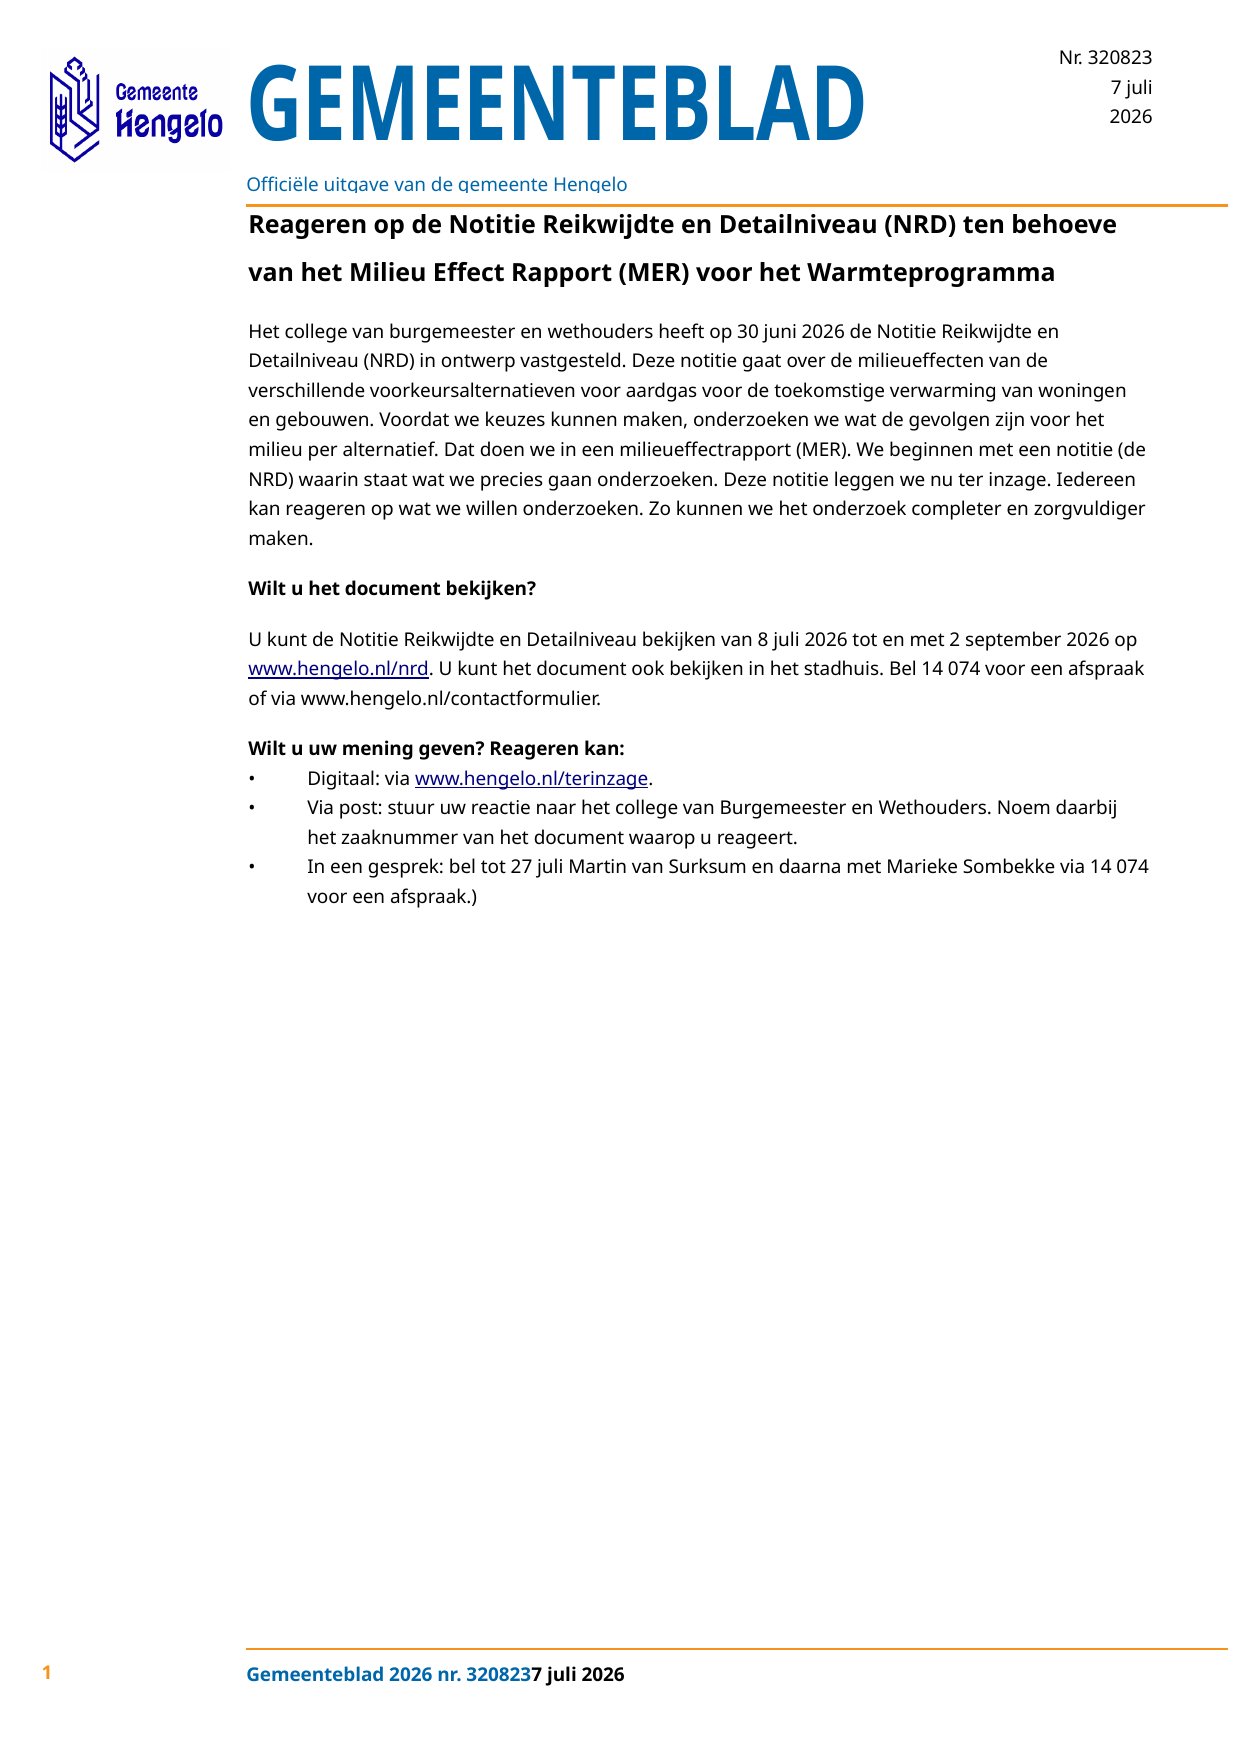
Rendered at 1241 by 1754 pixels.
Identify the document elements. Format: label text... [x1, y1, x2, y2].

text Het college van burgemeester en wethouders heeft op 30 juni 2026 de Notitie Reikwijdte en Detailniveau (NRD) in ontwerp vastgesteld. Deze notitie gaat over de milieueffecten van de verschillende voorkeursalternatieven voor aardgas voor de toekomstige verwarming van woningen en gebouwen. Voordat we keuzes kunnen maken, onderzoeken we wat de gevolgen zijn voor het milieu per alternatief. Dat doen we in een milieueffectrapport (MER). We beginnen met een notitie (de NRD) waarin staat wat we precies gaan onderzoeken. Deze notitie leggen we nu ter inzage. Iedereen kan reageren op wat we willen onderzoeken. Zo kunnen we het onderzoek completer en zorgvuldiger maken. [248, 318, 1152, 551]
text Wilt u uw mening geven? Reageren kan: [248, 735, 1152, 761]
text Reageren op de Notitie Reikwijdte en Detailniveau (NRD) ten behoeve van het Milieu Effect Rapport (MER) voor het Warmteprogramma [248, 207, 1152, 288]
text Wilt u het document bekijken? [248, 575, 1152, 601]
list Digitaal: via www.hengelo.nl/terinzage. [248, 765, 1152, 791]
list Via post: stuur uw reactie naar het college van Burgemeester en Wethouders. Noem daarbij het zaaknummer van het document waarop u reageert. [248, 794, 1152, 850]
list In een gesprek: bel tot 27 juli Martin van Surksum en daarna met Marieke Sombekke via 14 074 voor een afspraak.) [248, 854, 1152, 909]
text U kunt de Notitie Reikwijdte en Detailniveau bekijken van 8 juli 2026 tot en met 2 september 2026 op www.hengelo.nl/nrd. U kunt het document ook bekijken in het stadhuis. Bel 14 074 voor een afspraak of via www.hengelo.nl/contactformulier. [248, 626, 1152, 711]
picture [41, 47, 231, 172]
